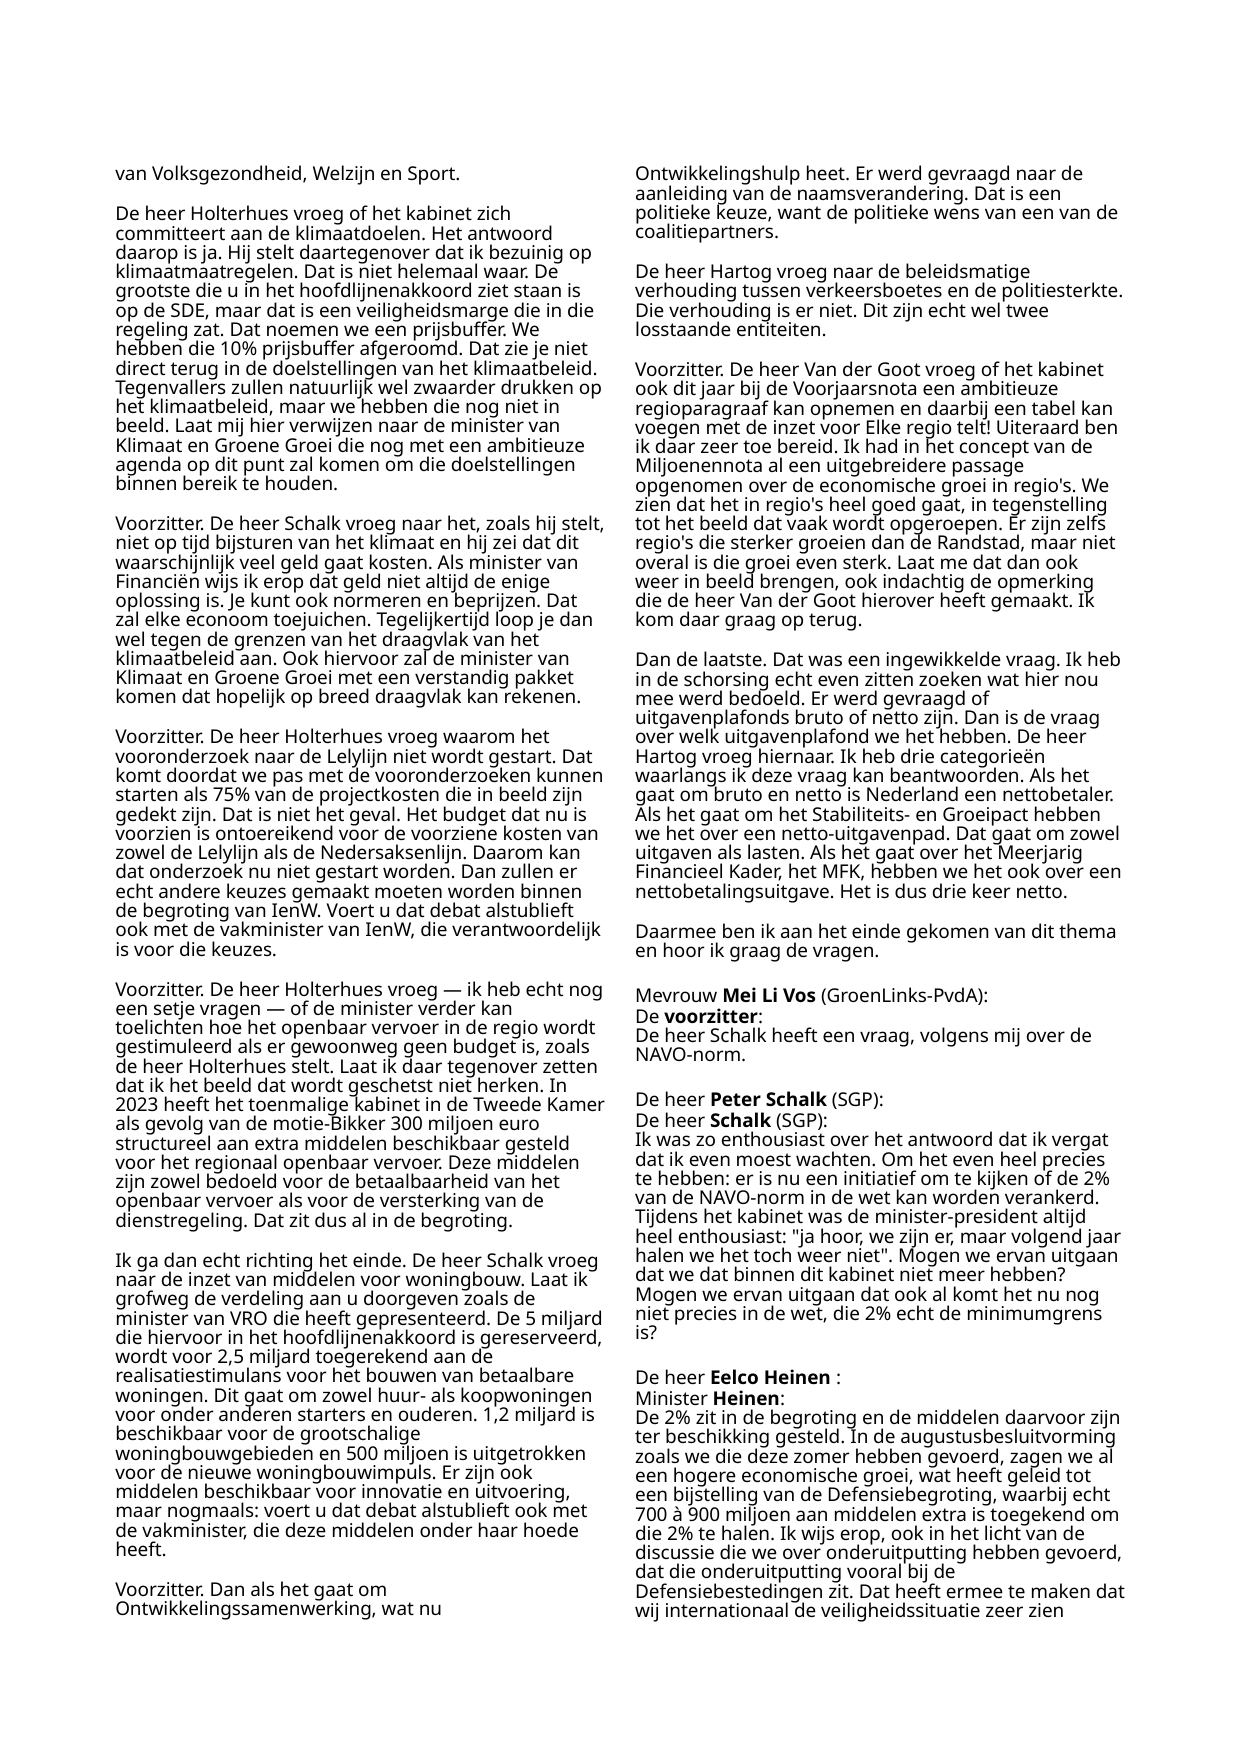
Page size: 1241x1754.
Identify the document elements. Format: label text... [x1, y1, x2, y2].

text Ik ga dan echt richting het einde. De heer Schalk vroeg naar de inzet van middelen voor woningbouw. Laat ik grofweg de verdeling aan u doorgeven zoals de minister van VRO die heeft gepresenteerd. De 5 miljard die hiervoor in het hoofdlijnenakkoord is gereserveerd, wordt voor 2,5 miljard toegerekend aan de realisatiestimulans voor het bouwen van betaalbare woningen. Dit gaat om zowel huur- als koopwoningen voor onder anderen starters en ouderen. 1,2 miljard is beschikbaar voor de grootschalige woningbouwgebieden en 500 miljoen is uitgetrokken voor de nieuwe woningbouwimpuls. Er zijn ook middelen beschikbaar voor innovatie en uitvoering, maar nogmaals: voert u dat debat alstublieft ook met de vakminister, die deze middelen onder haar hoede heeft. [115, 1252, 605, 1560]
text Daarmee ben ik aan het einde gekomen van dit thema en hoor ik graag de vragen. [635, 923, 1125, 961]
text Minister Heinen: [635, 1390, 1125, 1409]
text Voorzitter. Dan als het gaat om Ontwikkelingssamenwerking, wat nu [115, 1581, 605, 1619]
text De heer Schalk heeft een vraag, volgens mij over de NAVO-norm. [635, 1027, 1125, 1066]
text Ontwikkelingshulp heet. Er werd gevraagd naar de aanleiding van de naamsverandering. Dat is een politieke keuze, want de politieke wens van een van de coalitiepartners. [635, 165, 1125, 242]
text Dan de laatste. Dat was een ingewikkelde vraag. Ik heb in de schorsing echt even zitten zoeken wat hier nou mee werd bedoeld. Er werd gevraagd of uitgavenplafonds bruto of netto zijn. Dan is de vraag over welk uitgavenplafond we het hebben. De heer Hartog vroeg hiernaar. Ik heb drie categorieën waarlangs ik deze vraag kan beantwoorden. Als het gaat om bruto en netto is Nederland een nettobetaler. Als het gaat om het Stabiliteits- en Groeipact hebben we het over een netto-uitgavenpad. Dat gaat om zowel uitgaven als lasten. Als het gaat over het Meerjarig Financieel Kader, het MFK, hebben we het ook over een nettobetalingsuitgave. Het is dus drie keer netto. [635, 651, 1125, 902]
text De voorzitter: [635, 1008, 1125, 1027]
text De 2% zit in de begroting en de middelen daarvoor zijn ter beschikking gesteld. In de augustusbesluitvorming zoals we die deze zomer hebben gevoerd, zagen we al een hogere economische groei, wat heeft geleid tot een bijstelling van de Defensiebegroting, waarbij echt 700 à 900 miljoen aan middelen extra is toegekend om die 2% te halen. Ik wijs erop, ook in het licht van de discussie die we over onderuitputting hebben gevoerd, dat die onderuitputting vooral bij de Defensiebestedingen zit. Dat heeft ermee te maken dat wij internationaal de veiligheidssituatie zeer zien [635, 1409, 1125, 1621]
text Ik was zo enthousiast over het antwoord dat ik vergat dat ik even moest wachten. Om het even heel precies te hebben: er is nu een initiatief om te kijken of de 2% van de NAVO-norm in de wet kan worden verankerd. Tijdens het kabinet was de minister-president altijd heel enthousiast: "ja hoor, we zijn er, maar volgend jaar halen we het toch weer niet". Mogen we ervan uitgaan dat we dat binnen dit kabinet niet meer hebben? Mogen we ervan uitgaan dat ook al komt het nu nog niet precies in de wet, die 2% echt de minimumgrens is? [635, 1131, 1125, 1343]
text De heer Peter Schalk (SGP): [635, 1086, 1125, 1112]
text Voorzitter. De heer Holterhues vroeg waarom het vooronderzoek naar de Lelylijn niet wordt gestart. Dat komt doordat we pas met de vooronderzoeken kunnen starten als 75% van de projectkosten die in beeld zijn gedekt zijn. Dat is niet het geval. Het budget dat nu is voorzien is ontoereikend voor de voorziene kosten van zowel de Lelylijn als de Nedersaksenlijn. Daarom kan dat onderzoek nu niet gestart worden. Dan zullen er echt andere keuzes gemaakt moeten worden binnen de begroting van IenW. Voert u dat debat alstublieft ook met de vakminister van IenW, die verantwoordelijk is voor die keuzes. [115, 728, 605, 960]
text van Volksgezondheid, Welzijn en Sport. [115, 165, 605, 184]
text Voorzitter. De heer Schalk vroeg naar het, zoals hij stelt, niet op tijd bijsturen van het klimaat en hij zei dat dit waarschijnlijk veel geld gaat kosten. Als minister van Financiën wijs ik erop dat geld niet altijd de enige oplossing is. Je kunt ook normeren en beprijzen. Dat zal elke econoom toejuichen. Tegelijkertijd loop je dan wel tegen de grenzen van het draagvlak van het klimaatbeleid aan. Ook hiervoor zal de minister van Klimaat en Groene Groei met een verstandig pakket komen dat hopelijk op breed draagvlak kan rekenen. [115, 515, 605, 708]
text De heer Schalk (SGP): [635, 1112, 1125, 1131]
text De heer Holterhues vroeg of het kabinet zich committeert aan de klimaatdoelen. Het antwoord daarop is ja. Hij stelt daartegenover dat ik bezuinig op klimaatmaatregelen. Dat is niet helemaal waar. De grootste die u in het hoofdlijnenakkoord ziet staan is op de SDE, maar dat is een veiligheidsmarge die in die regeling zat. Dat noemen we een prijsbuffer. We hebben die 10% prijsbuffer afgeroomd. Dat zie je niet direct terug in de doelstellingen van het klimaatbeleid. Tegenvallers zullen natuurlijk wel zwaarder drukken op het klimaatbeleid, maar we hebben die nog niet in beeld. Laat mij hier verwijzen naar de minister van Klimaat en Groene Groei die nog met een ambitieuze agenda op dit punt zal komen om die doelstellingen binnen bereik te houden. [115, 205, 605, 494]
text Mevrouw Mei Li Vos (GroenLinks-PvdA): [635, 982, 1125, 1008]
text Voorzitter. De heer Van der Goot vroeg of het kabinet ook dit jaar bij de Voorjaarsnota een ambitieuze regioparagraaf kan opnemen en daarbij een tabel kan voegen met de inzet voor Elke regio telt! Uiteraard ben ik daar zeer toe bereid. Ik had in het concept van de Miljoenennota al een uitgebreidere passage opgenomen over de economische groei in regio's. We zien dat het in regio's heel goed gaat, in tegenstelling tot het beeld dat vaak wordt opgeroepen. Er zijn zelfs regio's die sterker groeien dan de Randstad, maar niet overal is die groei even sterk. Laat me dat dan ook weer in beeld brengen, ook indachtig de opmerking die de heer Van der Goot hierover heeft gemaakt. Ik kom daar graag op terug. [635, 361, 1125, 631]
text De heer Hartog vroeg naar de beleidsmatige verhouding tussen verkeersboetes en de politiesterkte. Die verhouding is er niet. Dit zijn echt wel twee losstaande entiteiten. [635, 263, 1125, 340]
text De heer Eelco Heinen : [635, 1364, 1125, 1390]
text Voorzitter. De heer Holterhues vroeg — ik heb echt nog een setje vragen — of de minister verder kan toelichten hoe het openbaar vervoer in de regio wordt gestimuleerd als er gewoonweg geen budget is, zoals de heer Holterhues stelt. Laat ik daar tegenover zetten dat ik het beeld dat wordt geschetst niet herken. In 2023 heeft het toenmalige kabinet in de Tweede Kamer als gevolg van de motie-Bikker 300 miljoen euro structureel aan extra middelen beschikbaar gesteld voor het regionaal openbaar vervoer. Deze middelen zijn zowel bedoeld voor de betaalbaarheid van het openbaar vervoer als voor de versterking van de dienstregeling. Dat zit dus al in de begroting. [115, 981, 605, 1231]
